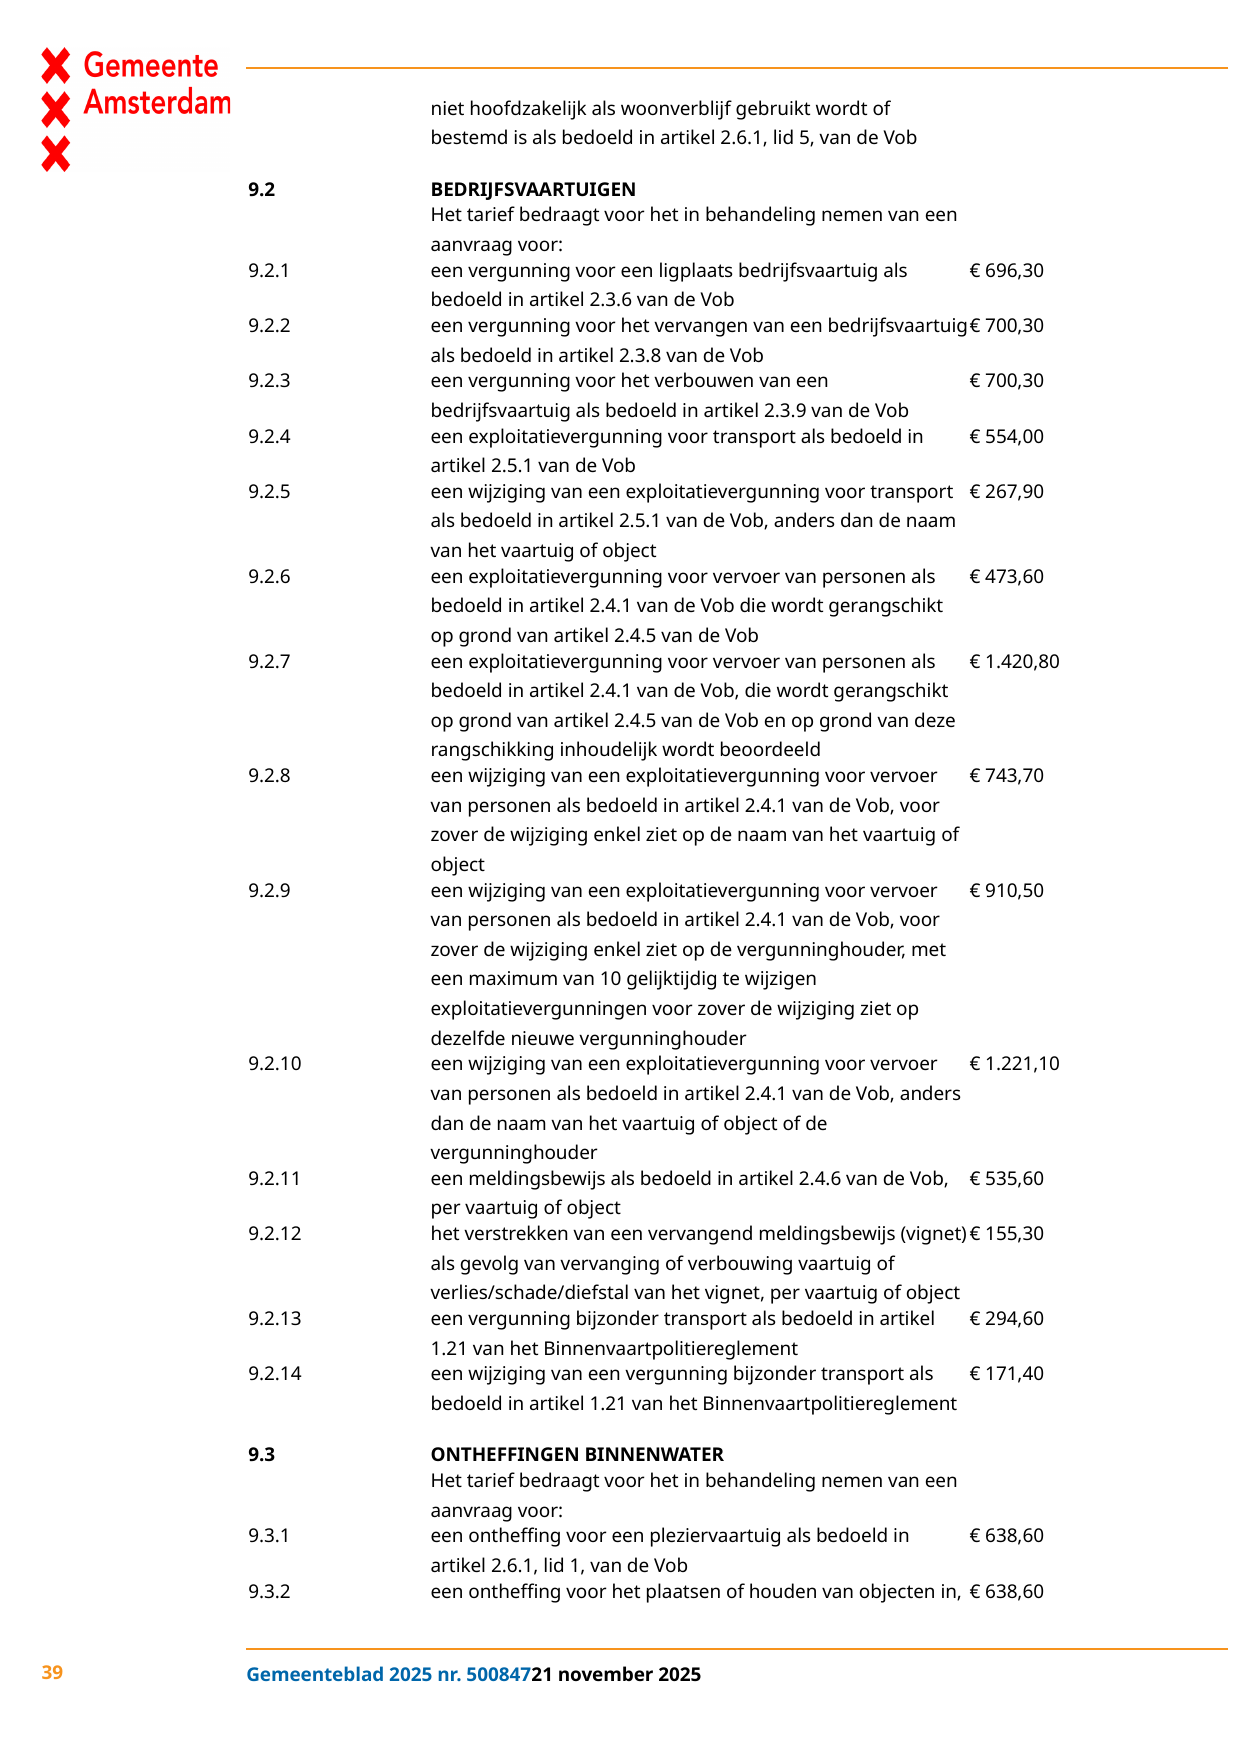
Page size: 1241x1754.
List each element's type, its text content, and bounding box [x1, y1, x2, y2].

table_cell € 171,40 [969, 1361, 1152, 1416]
table_cell [969, 1442, 1152, 1467]
table_cell 9.3 [248, 1442, 430, 1467]
table_cell 9.2.11 [248, 1165, 430, 1220]
table_cell € 473,60 [969, 563, 1152, 648]
table_cell Het tarief bedraagt voor het in behandeling nemen van een aanvraag voor: [430, 1467, 969, 1523]
table_cell € 700,30 [969, 312, 1152, 367]
table_cell 9.2.5 [248, 478, 430, 563]
table_cell € 638,60 [969, 1578, 1152, 1604]
table_cell 9.2.4 [248, 423, 430, 478]
table_cell een exploitatievergunning voor vervoer van personen als bedoeld in artikel 2.4.1 van de Vob, die wordt gerangschikt op grond van artikel 2.4.5 van de Vob en op grond van deze rangschikking inhoudelijk wordt beoordeeld [430, 648, 969, 762]
table_cell 9.2.7 [248, 648, 430, 762]
table_cell [430, 150, 969, 176]
table_cell ONTHEFFINGEN BINNENWATER [430, 1442, 969, 1467]
table_cell BEDRIJFSVAARTUIGEN [430, 176, 969, 202]
table_cell een vergunning voor het vervangen van een bedrijfsvaartuig als bedoeld in artikel 2.3.8 van de Vob [430, 312, 969, 367]
table_cell 9.2.14 [248, 1361, 430, 1416]
table_cell € 1.420,80 [969, 648, 1152, 762]
table_cell een meldingsbewijs als bedoeld in artikel 2.4.6 van de Vob, per vaartuig of object [430, 1165, 969, 1220]
table_cell [430, 1416, 969, 1442]
table_cell € 1.221,10 [969, 1051, 1152, 1165]
table_cell 9.2.2 [248, 312, 430, 367]
table_cell een vergunning voor een ligplaats bedrijfsvaartuig als bedoeld in artikel 2.3.6 van de Vob [430, 257, 969, 312]
table_cell een vergunning voor het verbouwen van een bedrijfsvaartuig als bedoeld in artikel 2.3.9 van de Vob [430, 368, 969, 423]
table_cell 9.2.6 [248, 563, 430, 648]
table_cell € 294,60 [969, 1305, 1152, 1361]
table_cell € 638,60 [969, 1523, 1152, 1578]
table_cell [248, 1416, 430, 1442]
table_cell het verstrekken van een vervangend meldingsbewijs (vignet) als gevolg van vervanging of verbouwing vaartuig of verlies/schade/diefstal van het vignet, per vaartuig of object [430, 1220, 969, 1305]
table_cell 9.3.2 [248, 1578, 430, 1604]
table_cell [248, 202, 430, 257]
table_cell € 267,90 [969, 478, 1152, 563]
table_cell een wijziging van een exploitatievergunning voor vervoer van personen als bedoeld in artikel 2.4.1 van de Vob, voor zover de wijziging enkel ziet op de vergunninghouder, met een maximum van 10 gelijktijdig te wijzigen exploitatievergunningen voor zover de wijziging ziet op dezelfde nieuwe vergunninghouder [430, 877, 969, 1051]
table_cell niet hoofdzakelijk als woonverblijf gebruikt wordt of bestemd is als bedoeld in artikel 2.6.1, lid 5, van de Vob [430, 95, 969, 150]
table_cell 9.2.8 [248, 763, 430, 877]
table_cell 9.2.10 [248, 1051, 430, 1165]
table_cell € 155,30 [969, 1220, 1152, 1305]
table_cell [248, 1467, 430, 1523]
table_cell 9.2.12 [248, 1220, 430, 1305]
table_cell [248, 95, 430, 150]
table_cell [969, 202, 1152, 257]
table_cell 9.2.1 [248, 257, 430, 312]
table_cell € 743,70 [969, 763, 1152, 877]
table_cell 9.2.3 [248, 368, 430, 423]
picture [41, 47, 231, 172]
table_cell een wijziging van een exploitatievergunning voor vervoer van personen als bedoeld in artikel 2.4.1 van de Vob, anders dan de naam van het vaartuig of object of de vergunninghouder [430, 1051, 969, 1165]
table_cell € 554,00 [969, 423, 1152, 478]
table_cell een exploitatievergunning voor vervoer van personen als bedoeld in artikel 2.4.1 van de Vob die wordt gerangschikt op grond van artikel 2.4.5 van de Vob [430, 563, 969, 648]
table_cell € 700,30 [969, 368, 1152, 423]
table_cell een ontheffing voor een pleziervaartuig als bedoeld in artikel 2.6.1, lid 1, van de Vob [430, 1523, 969, 1578]
table_cell een ontheffing voor het plaatsen of houden van objecten in, [430, 1578, 969, 1604]
table_cell een vergunning bijzonder transport als bedoeld in artikel 1.21 van het Binnenvaartpolitiereglement [430, 1305, 969, 1361]
table_cell [969, 1416, 1152, 1442]
table_cell [969, 176, 1152, 202]
table_cell Het tarief bedraagt voor het in behandeling nemen van een aanvraag voor: [430, 202, 969, 257]
table_cell een wijziging van een exploitatievergunning voor transport als bedoeld in artikel 2.5.1 van de Vob, anders dan de naam van het vaartuig of object [430, 478, 969, 563]
table_cell een wijziging van een exploitatievergunning voor vervoer van personen als bedoeld in artikel 2.4.1 van de Vob, voor zover de wijziging enkel ziet op de naam van het vaartuig of object [430, 763, 969, 877]
table_cell een wijziging van een vergunning bijzonder transport als bedoeld in artikel 1.21 van het Binnenvaartpolitiereglement [430, 1361, 969, 1416]
table_cell 9.2.9 [248, 877, 430, 1051]
table_cell [248, 150, 430, 176]
table_cell € 910,50 [969, 877, 1152, 1051]
table_cell 9.2.13 [248, 1305, 430, 1361]
table_cell 9.2 [248, 176, 430, 202]
table_cell € 696,30 [969, 257, 1152, 312]
table_cell € 535,60 [969, 1165, 1152, 1220]
table_cell [969, 150, 1152, 176]
table_cell [969, 95, 1152, 150]
table_cell 9.3.1 [248, 1523, 430, 1578]
table_cell een exploitatievergunning voor transport als bedoeld in artikel 2.5.1 van de Vob [430, 423, 969, 478]
table_cell [969, 1467, 1152, 1523]
